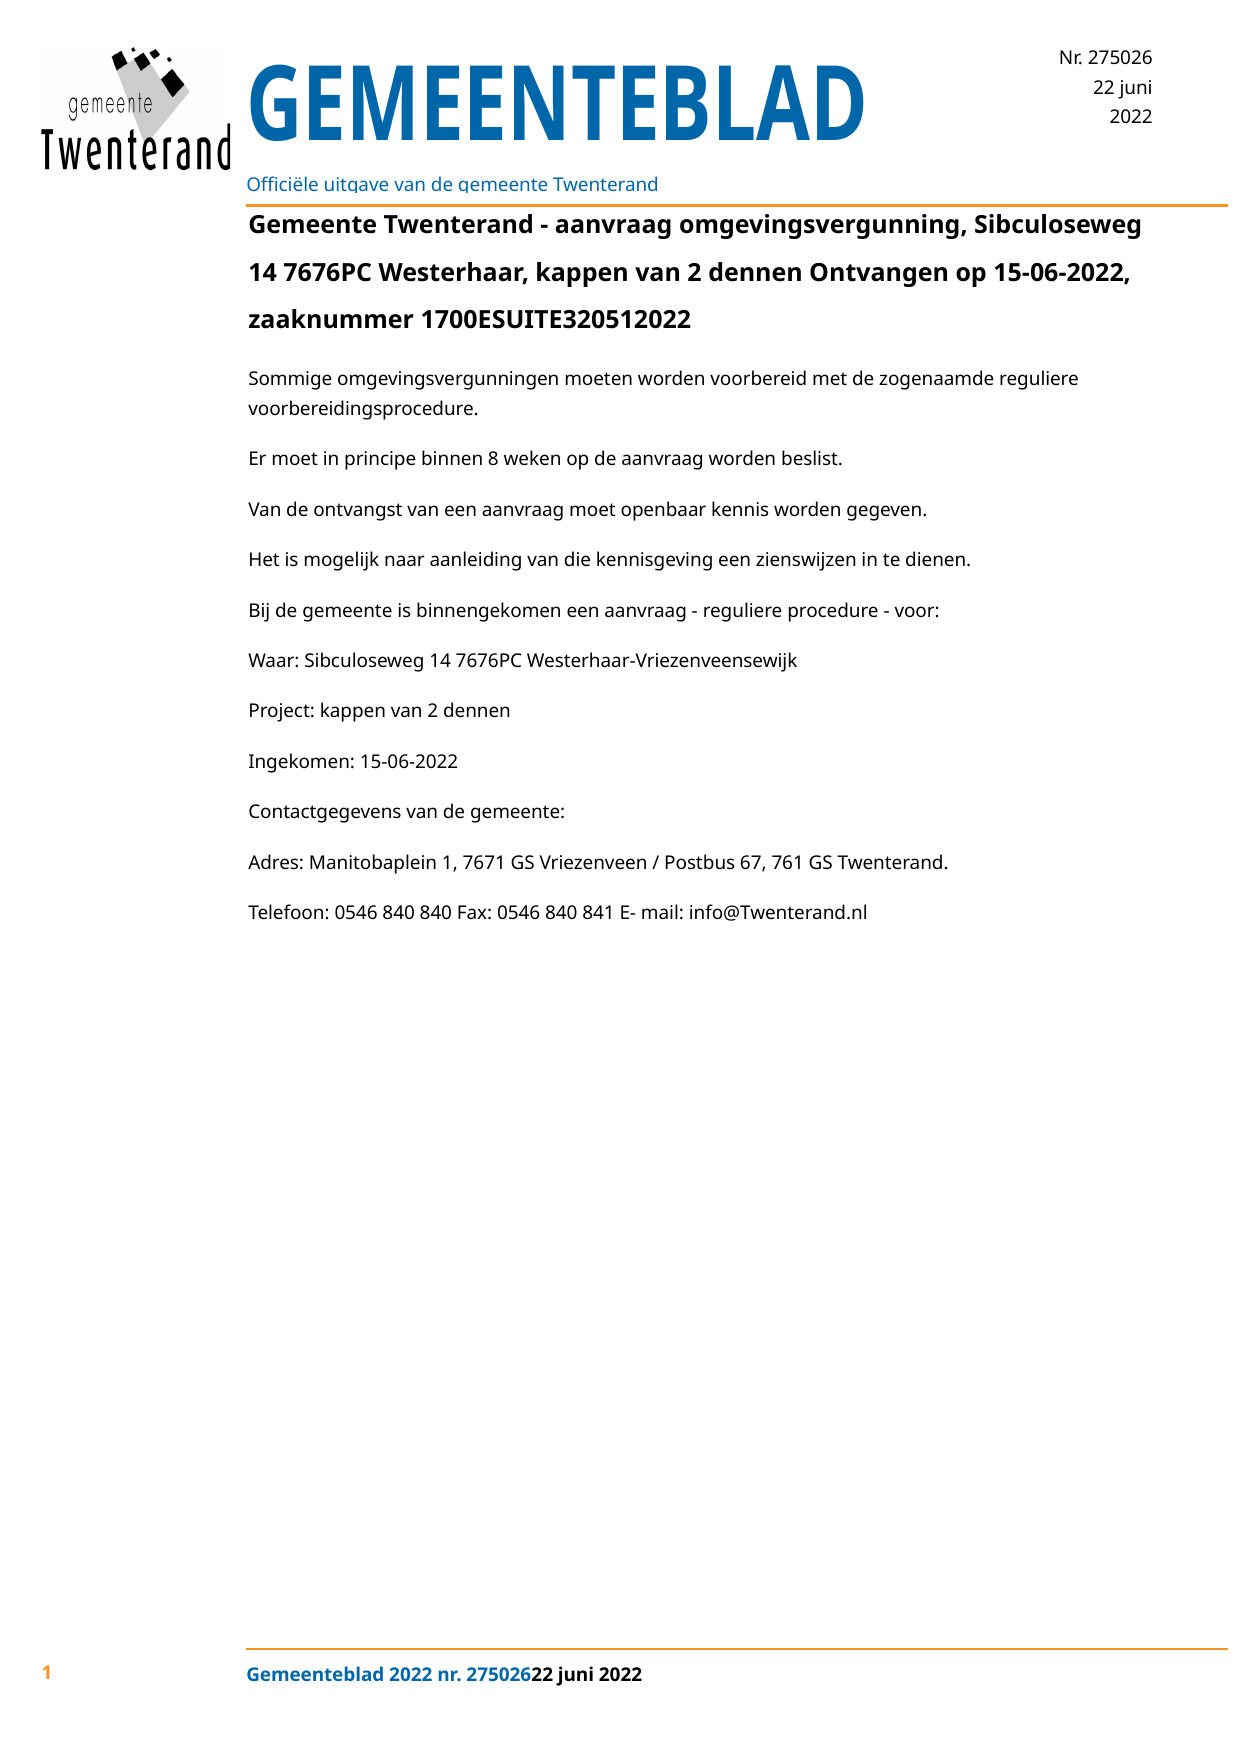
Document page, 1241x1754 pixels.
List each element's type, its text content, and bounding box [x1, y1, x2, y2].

text Sommige omgevingsvergunningen moeten worden voorbereid met de zogenaamde reguliere voorbereidingsprocedure. [248, 366, 1152, 421]
text Het is mogelijk naar aanleiding van die kennisgeving een zienswijzen in te dienen. [248, 546, 1152, 572]
text Adres: Manitobaplein 1, 7671 GS Vriezenveen / Postbus 67, 761 GS Twenterand. [248, 849, 1152, 874]
text Telefoon: 0546 840 840 Fax: 0546 840 841 E- mail: info@Twenterand.nl [248, 899, 1152, 925]
text Er moet in principe binnen 8 weken op de aanvraag worden beslist. [248, 446, 1152, 471]
text Contactgegevens van de gemeente: [248, 798, 1152, 824]
text Van de ontvangst van een aanvraag moet openbaar kennis worden gegeven. [248, 496, 1152, 522]
text Ingekomen: 15-06-2022 [248, 748, 1152, 774]
text Waar: Sibculoseweg 14 7676PC Westerhaar-Vriezenveensewijk [248, 647, 1152, 673]
text Gemeente Twenterand - aanvraag omgevingsvergunning, Sibculoseweg 14 7676PC Westerhaar, kappen van 2 dennen Ontvangen op 15-06-2022, zaaknummer 1700ESUITE320512022 [248, 207, 1152, 336]
text Bij de gemeente is binnengekomen een aanvraag - reguliere procedure - voor: [248, 597, 1152, 622]
text Project: kappen van 2 dennen [248, 698, 1152, 723]
picture [41, 47, 231, 172]
